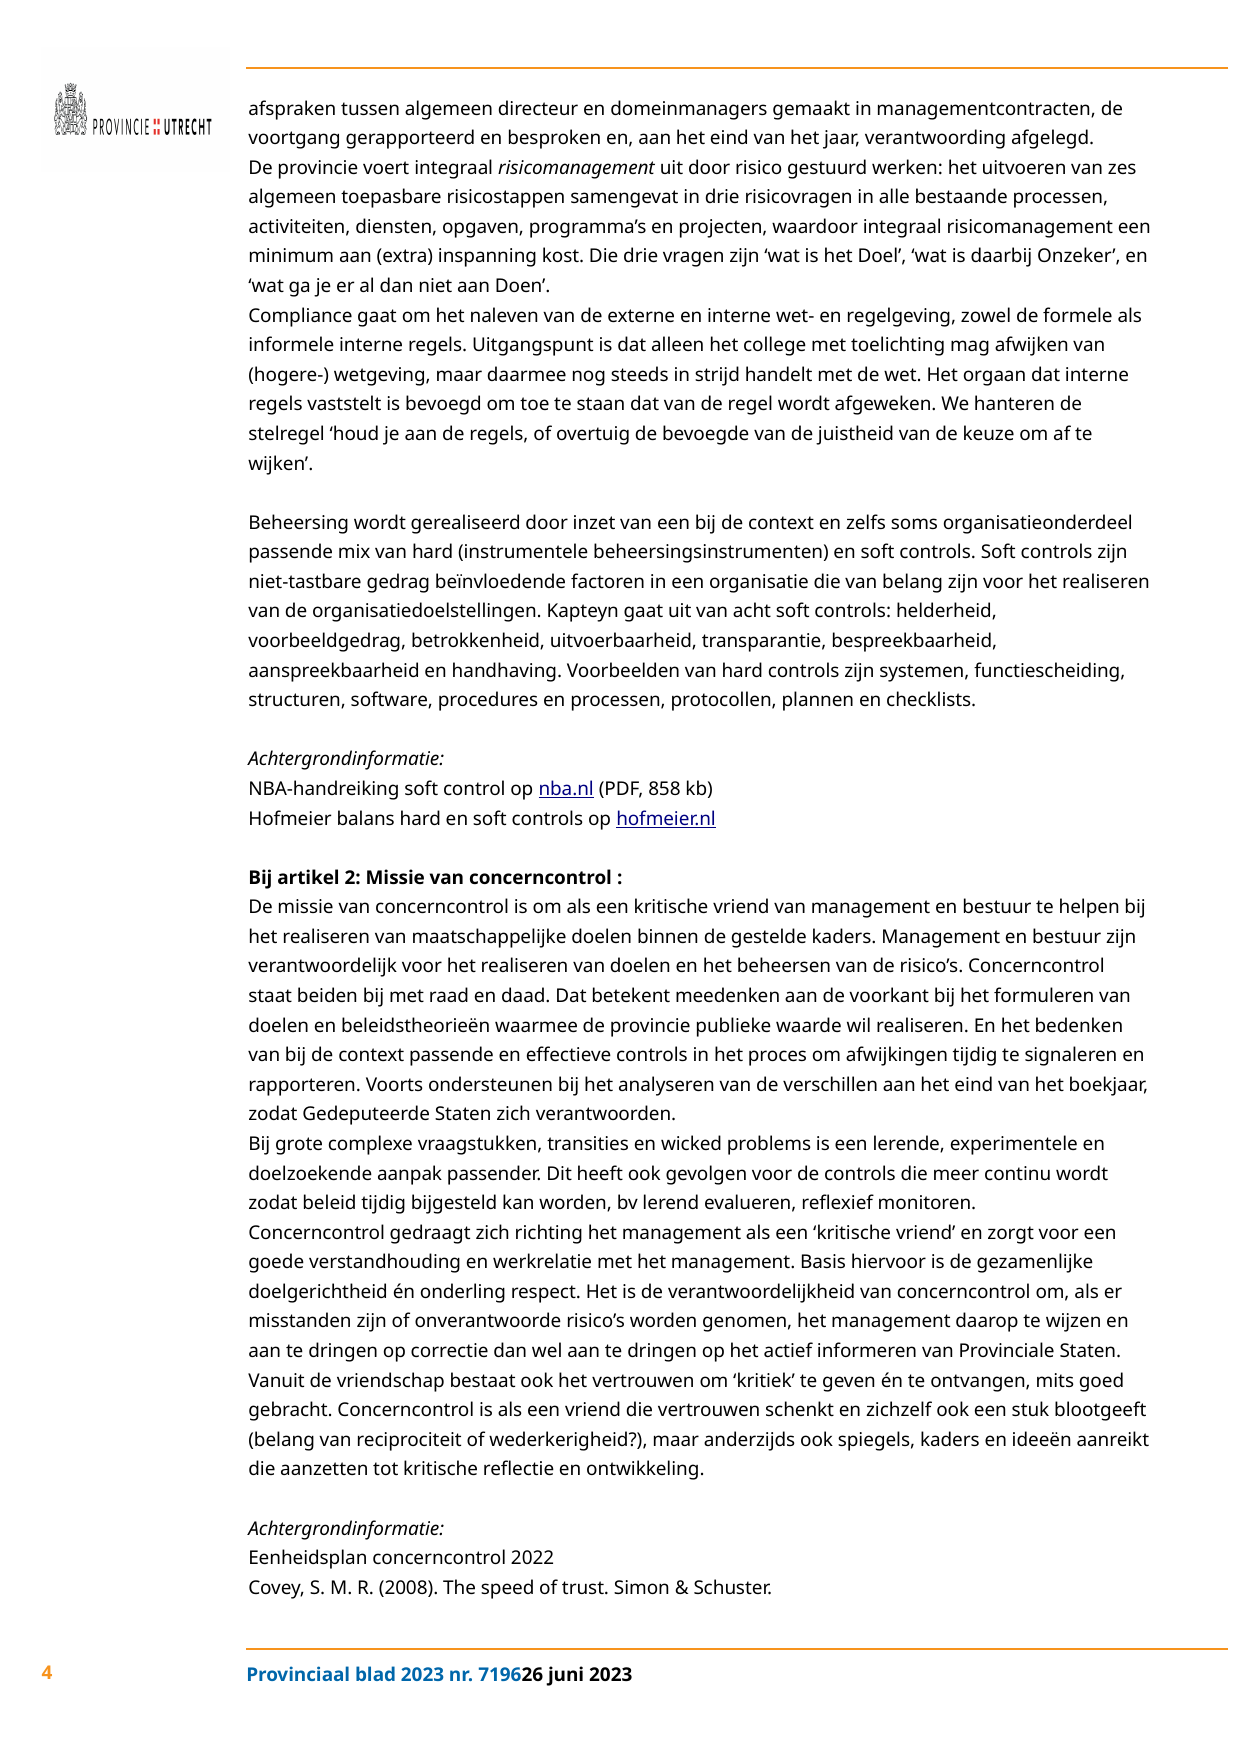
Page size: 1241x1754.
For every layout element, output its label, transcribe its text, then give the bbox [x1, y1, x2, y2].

text Achtergrondinformatie: [248, 746, 1152, 771]
text Beheersing wordt gerealiseerd door inzet van een bij de context en zelfs soms organisatieonderdeel passende mix van hard (instrumentele beheersingsinstrumenten) en soft controls. Soft controls zijn niet-tastbare gedrag beïnvloedende factoren in een organisatie die van belang zijn voor het realiseren van de organisatiedoelstellingen. Kapteyn gaat uit van acht soft controls: helderheid, voorbeeldgedrag, betrokkenheid, uitvoerbaarheid, transparantie, bespreekbaarheid, aanspreekbaarheid en handhaving. Voorbeelden van hard controls zijn systemen, functiescheiding, structuren, software, procedures en processen, protocollen, plannen en checklists. [248, 509, 1152, 712]
text De missie van concerncontrol is om als een kritische vriend van management en bestuur te helpen bij het realiseren van maatschappelijke doelen binnen de gestelde kaders. Management en bestuur zijn verantwoordelijk voor het realiseren van doelen en het beheersen van de risico’s. Concerncontrol staat beiden bij met raad en daad. Dat betekent meedenken aan de voorkant bij het formuleren van doelen en beleidstheorieën waarmee de provincie publieke waarde wil realiseren. En het bedenken van bij de context passende en effectieve controls in het proces om afwijkingen tijdig te signaleren en rapporteren. Voorts ondersteunen bij het analyseren van de verschillen aan het eind van het boekjaar, zodat Gedeputeerde Staten zich verantwoorden. [248, 893, 1152, 1126]
text Concerncontrol gedraagt zich richting het management als een ‘kritische vriend’ en zorgt voor een goede verstandhouding en werkrelatie met het management. Basis hiervoor is de gezamenlijke doelgerichtheid én onderling respect. Het is de verantwoordelijkheid van concerncontrol om, als er misstanden zijn of onverantwoorde risico’s worden genomen, het management daarop te wijzen en aan te dringen op correctie dan wel aan te dringen op het actief informeren van Provinciale Staten. Vanuit de vriendschap bestaat ook het vertrouwen om ‘kritiek’ te geven én te ontvangen, mits goed gebracht. Concerncontrol is als een vriend die vertrouwen schenkt en zichzelf ook een stuk blootgeeft (belang van reciprociteit of wederkerigheid?), maar anderzijds ook spiegels, kaders en ideeën aanreikt die aanzetten tot kritische reflectie en ontwikkeling. [248, 1219, 1152, 1481]
text Bij artikel 2: Missie van concerncontrol : [248, 864, 1152, 890]
text Eenheidsplan concerncontrol 2022 [248, 1544, 1152, 1570]
text Hofmeier balans hard en soft controls op hofmeier.nl [248, 805, 1152, 831]
text NBA-handreiking soft control op nba.nl (PDF, 858 kb) [248, 775, 1152, 801]
text Bij grote complexe vraagstukken, transities en wicked problems is een lerende, experimentele en doelzoekende aanpak passender. Dit heeft ook gevolgen voor de controls die meer continu wordt zodat beleid tijdig bijgesteld kan worden, bv lerend evalueren, reflexief monitoren. [248, 1130, 1152, 1215]
text Achtergrondinformatie: [248, 1515, 1152, 1541]
text De provincie voert integraal risicomanagement uit door risico gestuurd werken: het uitvoeren van zes algemeen toepasbare risicostappen samengevat in drie risicovragen in alle bestaande processen, activiteiten, diensten, opgaven, programma’s en projecten, waardoor integraal risicomanagement een minimum aan (extra) inspanning kost. Die drie vragen zijn ‘wat is het Doel’, ‘wat is daarbij Onzeker’, en ‘wat ga je er al dan niet aan Doen’. [248, 154, 1152, 298]
text Covey, S. M. R. (2008). The speed of trust. Simon & Schuster. [248, 1574, 1152, 1600]
picture [41, 47, 231, 172]
text Compliance gaat om het naleven van de externe en interne wet- en regelgeving, zowel de formele als informele interne regels. Uitgangspunt is dat alleen het college met toelichting mag afwijken van (hogere-) wetgeving, maar daarmee nog steeds in strijd handelt met de wet. Het orgaan dat interne regels vaststelt is bevoegd om toe te staan dat van de regel wordt afgeweken. We hanteren de stelregel ‘houd je aan de regels, of overtuig de bevoegde van de juistheid van de keuze om af te wijken’. [248, 302, 1152, 476]
text afspraken tussen algemeen directeur en domeinmanagers gemaakt in managementcontracten, de voortgang gerapporteerd en besproken en, aan het eind van het jaar, verantwoording afgelegd. [248, 95, 1152, 150]
